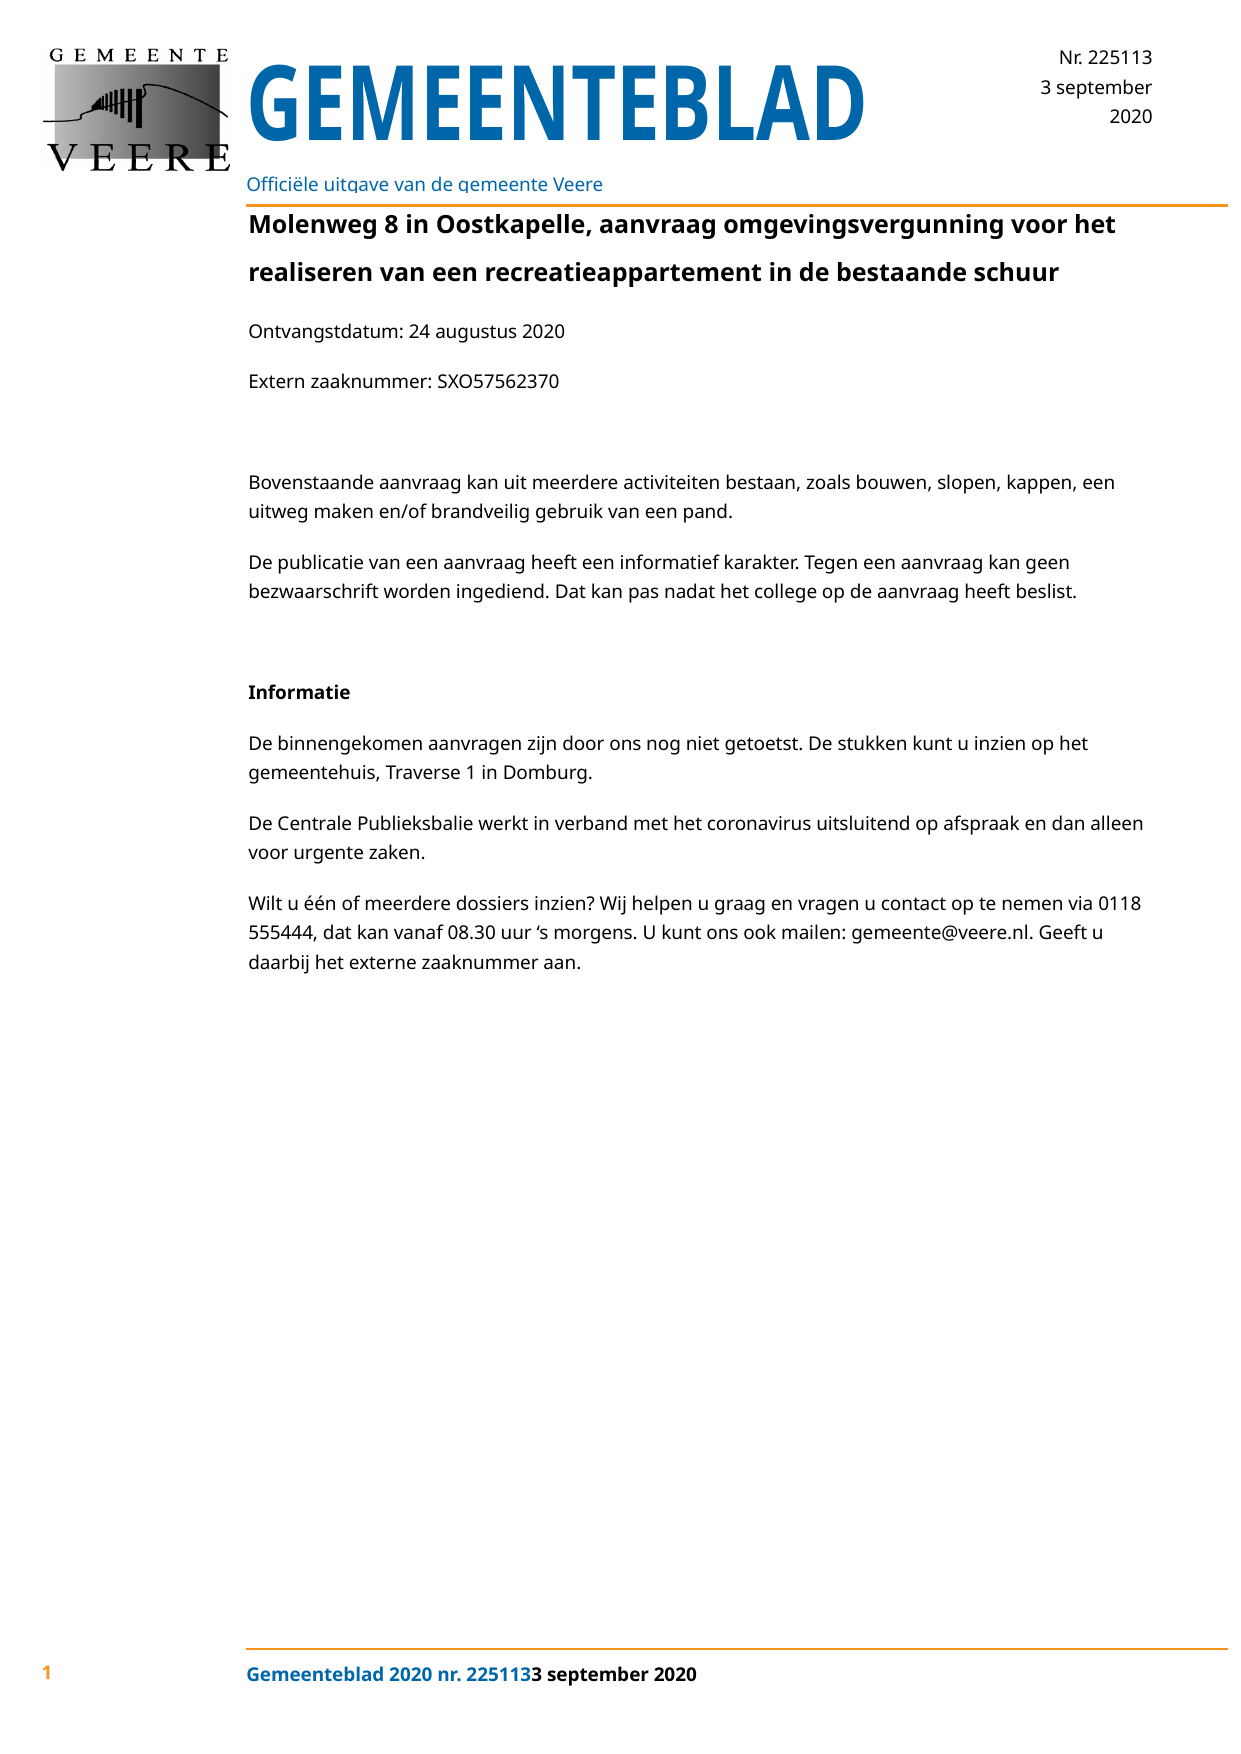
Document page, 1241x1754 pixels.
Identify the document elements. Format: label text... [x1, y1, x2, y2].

text Informatie [248, 679, 1152, 705]
picture [41, 47, 231, 172]
text De Centrale Publieksbalie werkt in verband met het coronavirus uitsluitend op afspraak en dan alleen voor urgente zaken. [248, 810, 1152, 865]
text Wilt u één of meerdere dossiers inzien? Wij helpen u graag en vragen u contact op te nemen via 0118 555444, dat kan vanaf 08.30 uur ‘s morgens. U kunt ons ook mailen: gemeente@veere.nl. Geeft u daarbij het externe zaaknummer aan. [248, 890, 1152, 975]
text Ontvangstdatum: 24 augustus 2020 [248, 318, 1152, 344]
text De binnengekomen aanvragen zijn door ons nog niet getoetst. De stukken kunt u inzien op het gemeentehuis, Traverse 1 in Domburg. [248, 730, 1152, 785]
text Molenweg 8 in Oostkapelle, aanvraag omgevingsvergunning voor het realiseren van een recreatieappartement in de bestaande schuur [248, 207, 1152, 288]
text Bovenstaande aanvraag kan uit meerdere activiteiten bestaan, zoals bouwen, slopen, kappen, een uitweg maken en/of brandveilig gebruik van een pand. [248, 469, 1152, 524]
text De publicatie van een aanvraag heeft een informatief karakter. Tegen een aanvraag kan geen bezwaarschrift worden ingediend. Dat kan pas nadat het college op de aanvraag heeft beslist. [248, 549, 1152, 604]
text Extern zaaknummer: SXO57562370 [248, 368, 1152, 394]
